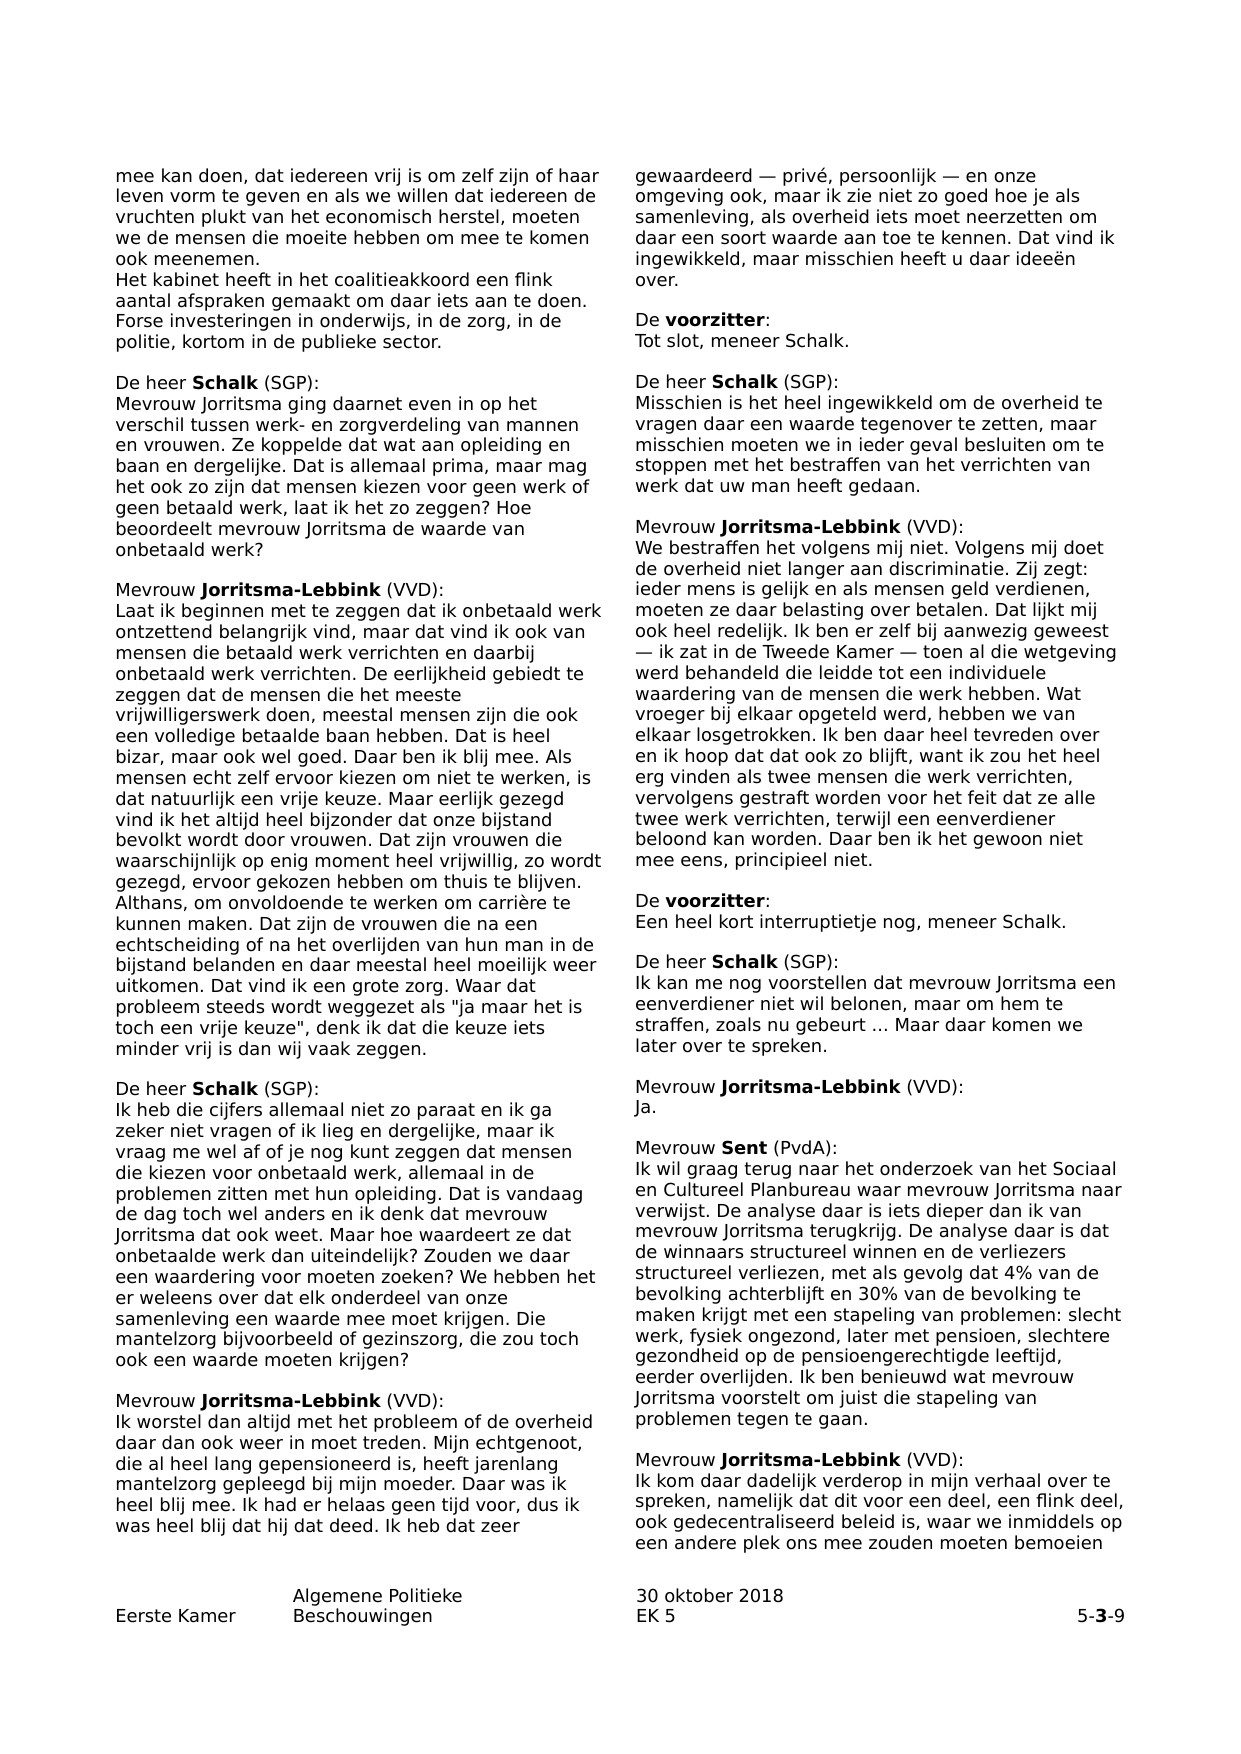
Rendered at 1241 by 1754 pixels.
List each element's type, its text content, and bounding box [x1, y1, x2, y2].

text mee kan doen, dat iedereen vrij is om zelf zijn of haar leven vorm te geven en als we willen dat iedereen de vruchten plukt van het economisch herstel, moeten we de mensen die moeite hebben om mee te komen ook meenemen. [115, 165, 605, 269]
text Mevrouw Jorritsma-Lebbink (VVD): [635, 1076, 1125, 1097]
text De voorzitter: [635, 891, 1125, 912]
text Het kabinet heeft in het coalitieakkoord een flink aantal afspraken gemaakt om daar iets aan te doen. Forse investeringen in onderwijs, in de zorg, in de politie, kortom in de publieke sector. [115, 269, 605, 353]
text Ik worstel dan altijd met het probleem of de overheid daar dan ook weer in moet treden. Mijn echtgenoot, die al heel lang gepensioneerd is, heeft jarenlang mantelzorg gepleegd bij mijn moeder. Daar was ik heel blij mee. Ik had er helaas geen tijd voor, dus ik was heel blij dat hij dat deed. Ik heb dat zeer [115, 1412, 605, 1537]
text Ja. [635, 1097, 1125, 1118]
text Tot slot, meneer Schalk. [635, 331, 1125, 352]
text De heer Schalk (SGP): [115, 373, 605, 393]
text Mevrouw Jorritsma-Lebbink (VVD): [115, 580, 605, 601]
text Ik kom daar dadelijk verderop in mijn verhaal over te spreken, namelijk dat dit voor een deel, een flink deel, ook gedecentraliseerd beleid is, waar we inmiddels op een andere plek ons mee zouden moeten bemoeien [635, 1470, 1125, 1554]
text Ik heb die cijfers allemaal niet zo paraat en ik ga zeker niet vragen of ik lieg en dergelijke, maar ik vraag me wel af of je nog kunt zeggen dat mensen die kiezen voor onbetaald werk, allemaal in de problemen zitten met hun opleiding. Dat is vandaag de dag toch wel anders en ik denk dat mevrouw Jorritsma dat ook weet. Maar hoe waardeert ze dat onbetaalde werk dan uiteindelijk? Zouden we daar een waardering voor moeten zoeken? We hebben het er weleens over dat elk onderdeel van onze samenleving een waarde mee moet krijgen. Die mantelzorg bijvoorbeeld of gezinszorg, die zou toch ook een waarde moeten krijgen? [115, 1100, 605, 1371]
text De heer Schalk (SGP): [635, 372, 1125, 393]
text Laat ik beginnen met te zeggen dat ik onbetaald werk ontzettend belangrijk vind, maar dat vind ik ook van mensen die betaald werk verrichten en daarbij onbetaald werk verrichten. De eerlijkheid gebiedt te zeggen dat de mensen die het meeste vrijwilligerswerk doen, meestal mensen zijn die ook een volledige betaalde baan hebben. Dat is heel bizar, maar ook wel goed. Daar ben ik blij mee. Als mensen echt zelf ervoor kiezen om niet te werken, is dat natuurlijk een vrije keuze. Maar eerlijk gezegd vind ik het altijd heel bijzonder dat onze bijstand bevolkt wordt door vrouwen. Dat zijn vrouwen die waarschijnlijk op enig moment heel vrijwillig, zo wordt gezegd, ervoor gekozen hebben om thuis te blijven. Althans, om onvoldoende te werken om carrière te kunnen maken. Dat zijn de vrouwen die na een echtscheiding of na het overlijden van hun man in de bijstand belanden en daar meestal heel moeilijk weer uitkomen. Dat vind ik een grote zorg. Waar dat probleem steeds wordt weggezet als "ja maar het is toch een vrije keuze", denk ik dat die keuze iets minder vrij is dan wij vaak zeggen. [115, 601, 605, 1059]
text We bestraffen het volgens mij niet. Volgens mij doet de overheid niet langer aan discriminatie. Zij zegt: ieder mens is gelijk en als mensen geld verdienen, moeten ze daar belasting over betalen. Dat lijkt mij ook heel redelijk. Ik ben er zelf bij aanwezig geweest — ik zat in de Tweede Kamer — toen al die wetgeving werd behandeld die leidde tot een individuele waardering van de mensen die werk hebben. Wat vroeger bij elkaar opgeteld werd, hebben we van elkaar losgetrokken. Ik ben daar heel tevreden over en ik hoop dat dat ook zo blijft, want ik zou het heel erg vinden als twee mensen die werk verrichten, vervolgens gestraft worden voor het feit dat ze alle twee werk verrichten, terwijl een eenverdiener beloond kan worden. Daar ben ik het gewoon niet mee eens, principieel niet. [635, 537, 1125, 871]
text Ik wil graag terug naar het onderzoek van het Sociaal en Cultureel Planbureau waar mevrouw Jorritsma naar verwijst. De analyse daar is iets dieper dan ik van mevrouw Jorritsma terugkrijg. De analyse daar is dat de winnaars structureel winnen en de verliezers structureel verliezen, met als gevolg dat 4% van de bevolking achterblijft en 30% van de bevolking te maken krijgt met een stapeling van problemen: slecht werk, fysiek ongezond, later met pensioen, slechtere gezondheid op de pensioengerechtigde leeftijd, eerder overlijden. Ik ben benieuwd wat mevrouw Jorritsma voorstelt om juist die stapeling van problemen tegen te gaan. [635, 1159, 1125, 1429]
text De voorzitter: [635, 310, 1125, 331]
text Ik kan me nog voorstellen dat mevrouw Jorritsma een eenverdiener niet wil belonen, maar om hem te straffen, zoals nu gebeurt ... Maar daar komen we later over te spreken. [635, 973, 1125, 1056]
text Mevrouw Sent (PvdA): [635, 1138, 1125, 1159]
text De heer Schalk (SGP): [115, 1079, 605, 1100]
text Een heel kort interruptietje nog, meneer Schalk. [635, 912, 1125, 932]
text Mevrouw Jorritsma-Lebbink (VVD): [635, 1449, 1125, 1470]
text Misschien is het heel ingewikkeld om de overheid te vragen daar een waarde tegenover te zetten, maar misschien moeten we in ieder geval besluiten om te stoppen met het bestraffen van het verrichten van werk dat uw man heeft gedaan. [635, 393, 1125, 497]
text gewaardeerd — privé, persoonlijk — en onze omgeving ook, maar ik zie niet zo goed hoe je als samenleving, als overheid iets moet neerzetten om daar een soort waarde aan toe te kennen. Dat vind ik ingewikkeld, maar misschien heeft u daar ideeën over. [635, 165, 1125, 290]
text Mevrouw Jorritsma ging daarnet even in op het verschil tussen werk- en zorgverdeling van mannen en vrouwen. Ze koppelde dat wat aan opleiding en baan en dergelijke. Dat is allemaal prima, maar mag het ook zo zijn dat mensen kiezen voor geen werk of geen betaald werk, laat ik het zo zeggen? Hoe beoordeelt mevrouw Jorritsma de waarde van onbetaald werk? [115, 393, 605, 560]
text Mevrouw Jorritsma-Lebbink (VVD): [635, 517, 1125, 537]
text Mevrouw Jorritsma-Lebbink (VVD): [115, 1391, 605, 1412]
text De heer Schalk (SGP): [635, 952, 1125, 973]
